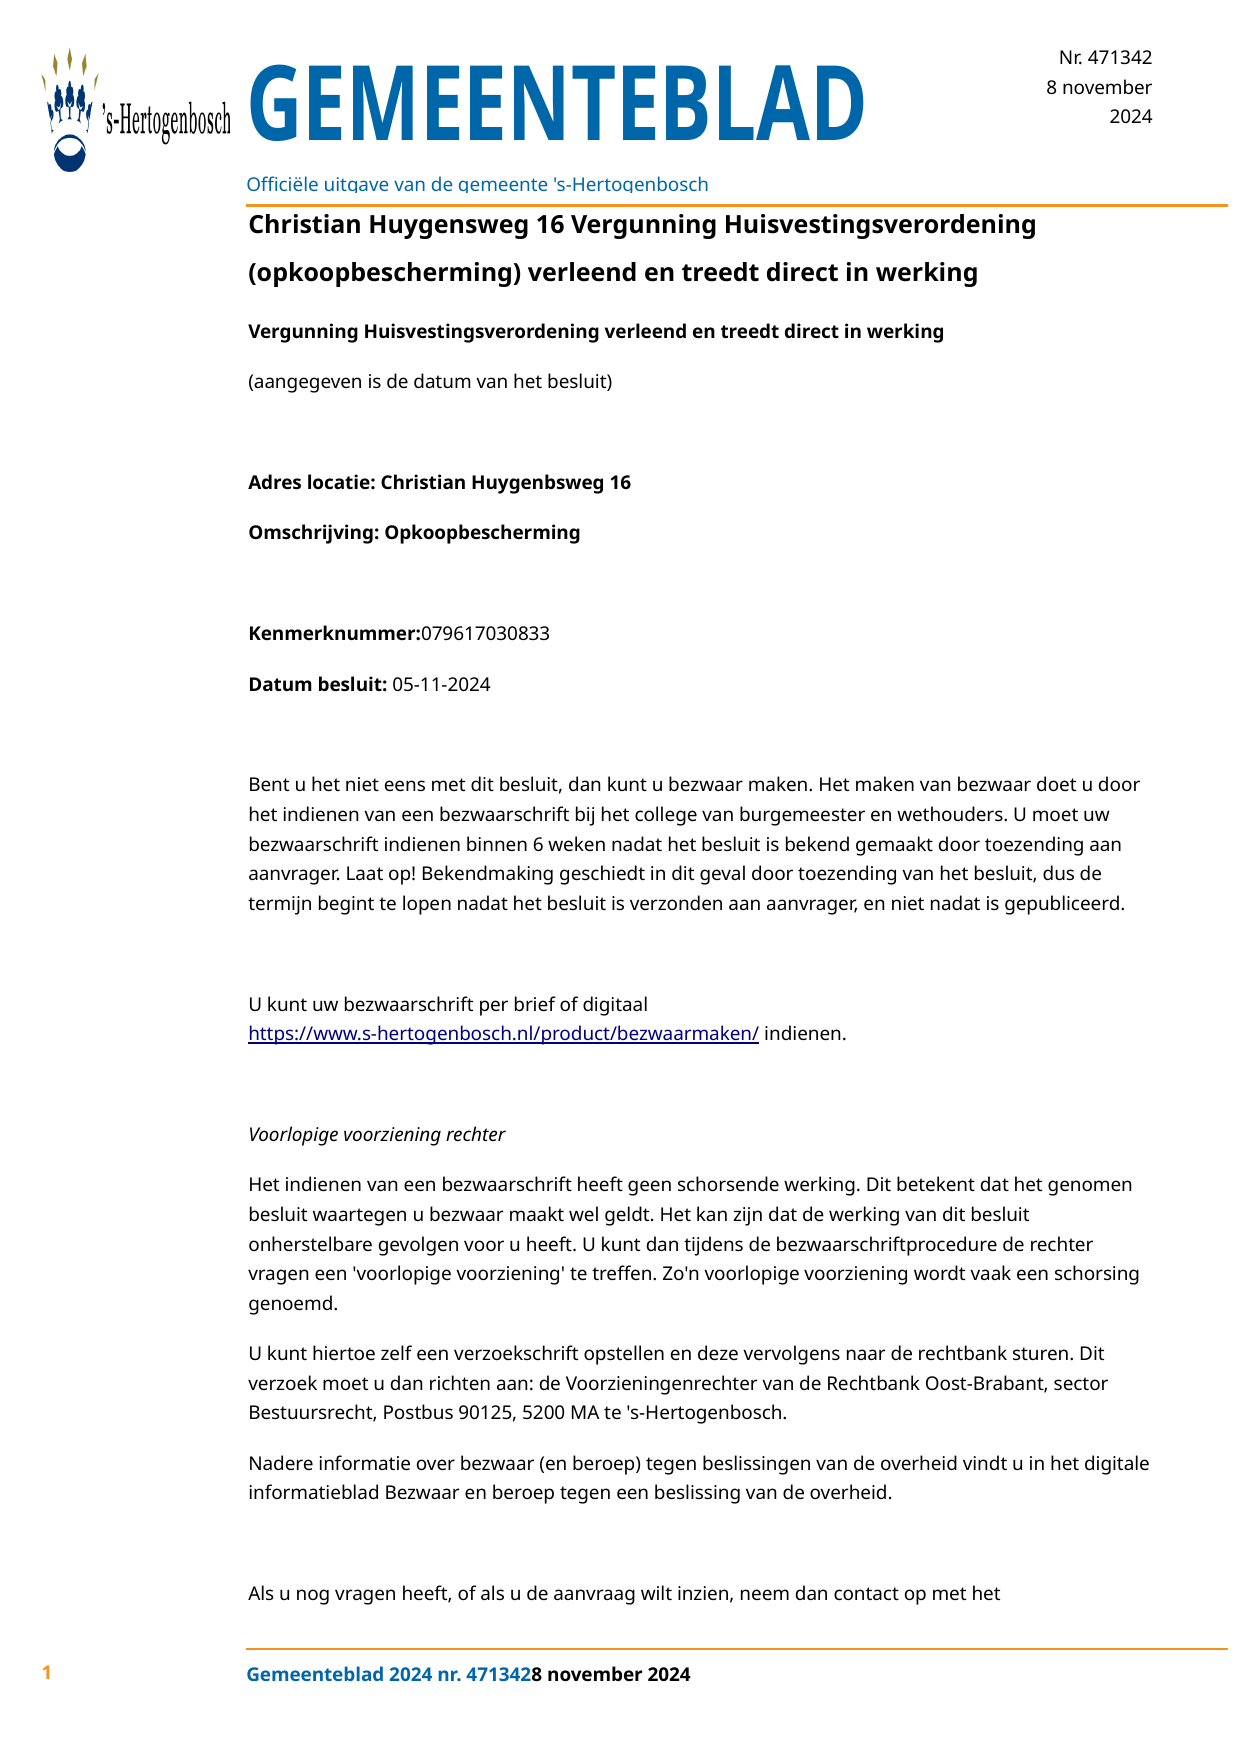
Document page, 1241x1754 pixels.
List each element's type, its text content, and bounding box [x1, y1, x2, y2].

text Omschrijving: Opkoopbescherming [248, 519, 1152, 545]
text Voorlopige voorziening rechter [248, 1121, 1152, 1147]
text Christian Huygensweg 16 Vergunning Huisvestingsverordening (opkoopbescherming) verleend en treedt direct in werking [248, 207, 1152, 288]
text Als u nog vragen heeft, of als u de aanvraag wilt inzien, neem dan contact op met het [248, 1580, 1152, 1606]
text Kenmerknummer:079617030833 [248, 620, 1152, 646]
text Nadere informatie over bezwaar (en beroep) tegen beslissingen van de overheid vindt u in het digitale informatieblad Bezwaar en beroep tegen een beslissing van de overheid. [248, 1450, 1152, 1505]
text Het indienen van een bezwaarschrift heeft geen schorsende werking. Dit betekent dat het genomen besluit waartegen u bezwaar maakt wel geldt. Het kan zijn dat de werking van dit besluit onherstelbare gevolgen voor u heeft. U kunt dan tijdens de bezwaarschriftprocedure de rechter vragen een 'voorlopige voorziening' te treffen. Zo'n voorlopige voorziening wordt vaak een schorsing genoemd. [248, 1172, 1152, 1316]
picture [41, 47, 231, 172]
text U kunt hiertoe zelf een verzoekschrift opstellen en deze vervolgens naar de rechtbank sturen. Dit verzoek moet u dan richten aan: de Voorzieningenrechter van de Rechtbank Oost-Brabant, sector Bestuursrecht, Postbus 90125, 5200 MA te 's-Hertogenbosch. [248, 1340, 1152, 1425]
text (aangegeven is de datum van het besluit) [248, 368, 1152, 394]
text U kunt uw bezwaarschrift per brief of digitaal https://www.s-hertogenbosch.nl/product/bezwaarmaken/ indienen. [248, 991, 1152, 1046]
text Vergunning Huisvestingsverordening verleend en treedt direct in werking [248, 318, 1152, 344]
text Adres locatie: Christian Huygenbsweg 16 [248, 469, 1152, 495]
text Bent u het niet eens met dit besluit, dan kunt u bezwaar maken. Het maken van bezwaar doet u door het indienen van een bezwaarschrift bij het college van burgemeester en wethouders. U moet uw bezwaarschrift indienen binnen 6 weken nadat het besluit is bekend gemaakt door toezending aan aanvrager. Laat op! Bekendmaking geschiedt in dit geval door toezending van het besluit, dus de termijn begint te lopen nadat het besluit is verzonden aan aanvrager, en niet nadat is gepubliceerd. [248, 772, 1152, 916]
text Datum besluit: 05-11-2024 [248, 671, 1152, 697]
